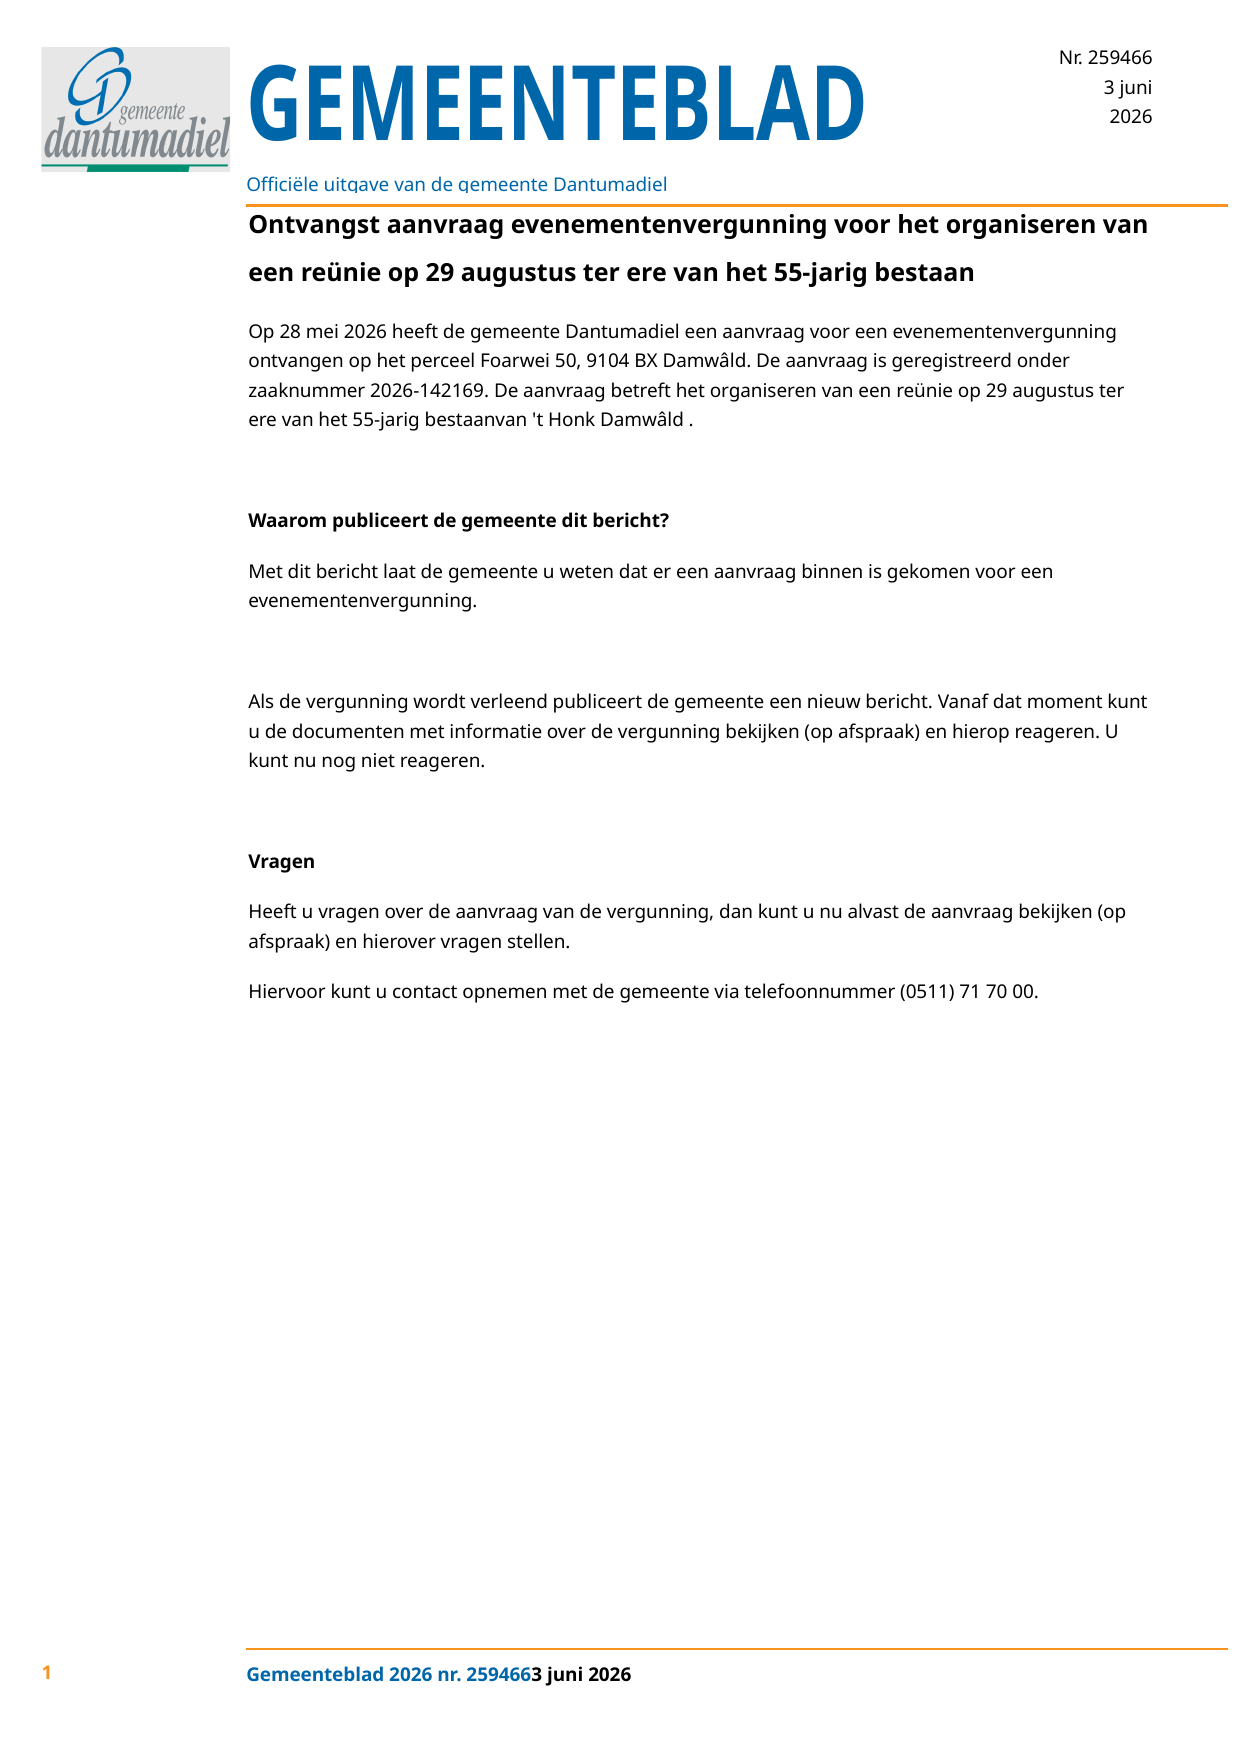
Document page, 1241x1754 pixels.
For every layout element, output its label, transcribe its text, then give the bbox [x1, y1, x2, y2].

text Ontvangst aanvraag evenementenvergunning voor het organiseren van een reünie op 29 augustus ter ere van het 55-jarig bestaan [248, 207, 1152, 288]
text Als de vergunning wordt verleend publiceert de gemeente een nieuw bericht. Vanaf dat moment kunt u de documenten met informatie over de vergunning bekijken (op afspraak) en hierop reageren. U kunt nu nog niet reageren. [248, 688, 1152, 773]
text Hiervoor kunt u contact opnemen met de gemeente via telefoonnummer (0511) 71 70 00. [248, 979, 1152, 1004]
picture [41, 47, 231, 172]
text Op 28 mei 2026 heeft de gemeente Dantumadiel een aanvraag voor een evenementenvergunning ontvangen op het perceel Foarwei 50, 9104 BX Damwâld. De aanvraag is geregistreerd onder zaaknummer 2026-142169. De aanvraag betreft het organiseren van een reünie op 29 augustus ter ere van het 55-jarig bestaanvan 't Honk Damwâld . [248, 318, 1152, 432]
text Waarom publiceert de gemeente dit bericht? [248, 507, 1152, 533]
text Met dit bericht laat de gemeente u weten dat er een aanvraag binnen is gekomen voor een evenementenvergunning. [248, 558, 1152, 613]
text Heeft u vragen over de aanvraag van de vergunning, dan kunt u nu alvast de aanvraag bekijken (op afspraak) en hierover vragen stellen. [248, 899, 1152, 954]
text Vragen [248, 848, 1152, 874]
